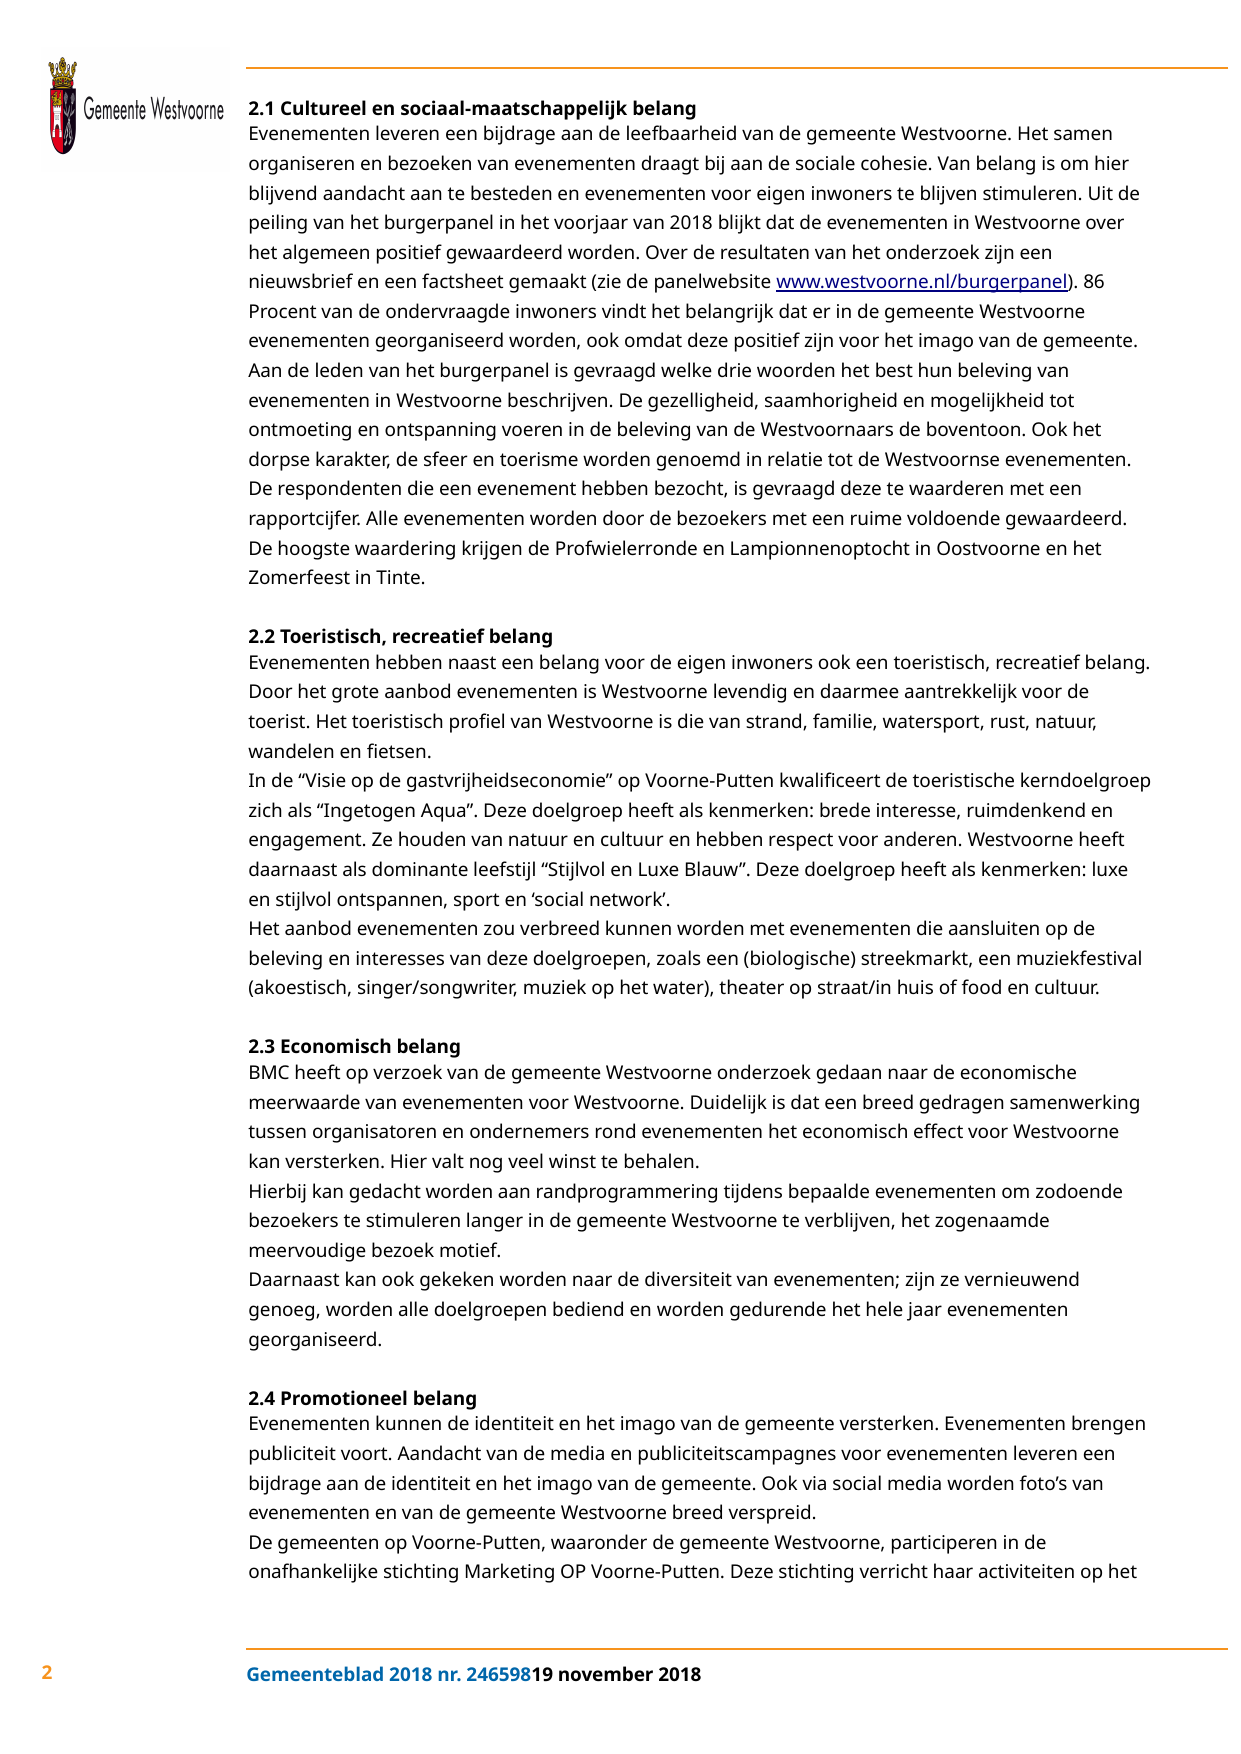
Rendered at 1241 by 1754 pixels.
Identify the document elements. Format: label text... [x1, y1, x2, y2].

text 2.2 Toeristisch, recreatief belang [248, 623, 1152, 649]
text De gemeenten op Voorne-Putten, waaronder de gemeente Westvoorne, participeren in de onafhankelijke stichting Marketing OP Voorne-Putten. Deze stichting verricht haar activiteiten op het [248, 1529, 1152, 1584]
text 2.4 Promotioneel belang [248, 1385, 1152, 1411]
text BMC heeft op verzoek van de gemeente Westvoorne onderzoek gedaan naar de economische meerwaarde van evenementen voor Westvoorne. Duidelijk is dat een breed gedragen samenwerking tussen organisatoren en ondernemers rond evenementen het economisch effect voor Westvoorne kan versterken. Hier valt nog veel winst te behalen. [248, 1059, 1152, 1174]
text Hierbij kan gedacht worden aan randprogrammering tijdens bepaalde evenementen om zodoende bezoekers te stimuleren langer in de gemeente Westvoorne te verblijven, het zogenaamde meervoudige bezoek motief. [248, 1178, 1152, 1263]
text 2.3 Economisch belang [248, 1034, 1152, 1059]
text Daarnaast kan ook gekeken worden naar de diversiteit van evenementen; zijn ze vernieuwend genoeg, worden alle doelgroepen bediend en worden gedurende het hele jaar evenementen georganiseerd. [248, 1267, 1152, 1351]
text 2.1 Cultureel en sociaal-maatschappelijk belang [248, 95, 1152, 121]
text In de “Visie op de gastvrijheidseconomie” op Voorne-Putten kwalificeert de toeristische kerndoelgroep zich als “Ingetogen Aqua”. Deze doelgroep heeft als kenmerken: brede interesse, ruimdenkend en engagement. Ze houden van natuur en cultuur en hebben respect voor anderen. Westvoorne heeft daarnaast als dominante leefstijl “Stijlvol en Luxe Blauw”. Deze doelgroep heeft als kenmerken: luxe en stijlvol ontspannen, sport en ‘social network’. [248, 767, 1152, 912]
text De respondenten die een evenement hebben bezocht, is gevraagd deze te waarderen met een rapportcijfer. Alle evenementen worden door de bezoekers met een ruime voldoende gewaardeerd. De hoogste waardering krijgen de Profwielerronde en Lampionnenoptocht in Oostvoorne en het Zomerfeest in Tinte. [248, 476, 1152, 590]
text Evenementen hebben naast een belang voor de eigen inwoners ook een toeristisch, recreatief belang. Door het grote aanbod evenementen is Westvoorne levendig en daarmee aantrekkelijk voor de toerist. Het toeristisch profiel van Westvoorne is die van strand, familie, watersport, rust, natuur, wandelen en fietsen. [248, 649, 1152, 764]
text Het aanbod evenementen zou verbreed kunnen worden met evenementen die aansluiten op de beleving en interesses van deze doelgroepen, zoals een (biologische) streekmarkt, een muziekfestival (akoestisch, singer/songwriter, muziek op het water), theater op straat/in huis of food en cultuur. [248, 915, 1152, 1000]
text Evenementen kunnen de identiteit en het imago van de gemeente versterken. Evenementen brengen publiciteit voort. Aandacht van de media en publiciteitscampagnes voor evenementen leveren een bijdrage aan de identiteit en het imago van de gemeente. Ook via social media worden foto’s van evenementen en van de gemeente Westvoorne breed verspreid. [248, 1411, 1152, 1525]
picture [41, 47, 231, 172]
text Evenementen leveren een bijdrage aan de leefbaarheid van de gemeente Westvoorne. Het samen organiseren en bezoeken van evenementen draagt bij aan de sociale cohesie. Van belang is om hier blijvend aandacht aan te besteden en evenementen voor eigen inwoners te blijven stimuleren. Uit de peiling van het burgerpanel in het voorjaar van 2018 blijkt dat de evenementen in Westvoorne over het algemeen positief gewaardeerd worden. Over de resultaten van het onderzoek zijn een nieuwsbrief en een factsheet gemaakt (zie de panelwebsite www.westvoorne.nl/burgerpanel). 86 Procent van de ondervraagde inwoners vindt het belangrijk dat er in de gemeente Westvoorne evenementen georganiseerd worden, ook omdat deze positief zijn voor het imago van de gemeente. Aan de leden van het burgerpanel is gevraagd welke drie woorden het best hun beleving van evenementen in Westvoorne beschrijven. De gezelligheid, saamhorigheid en mogelijkheid tot ontmoeting en ontspanning voeren in de beleving van de Westvoornaars de boventoon. Ook het dorpse karakter, de sfeer en toerisme worden genoemd in relatie tot de Westvoornse evenementen. [248, 121, 1152, 472]
